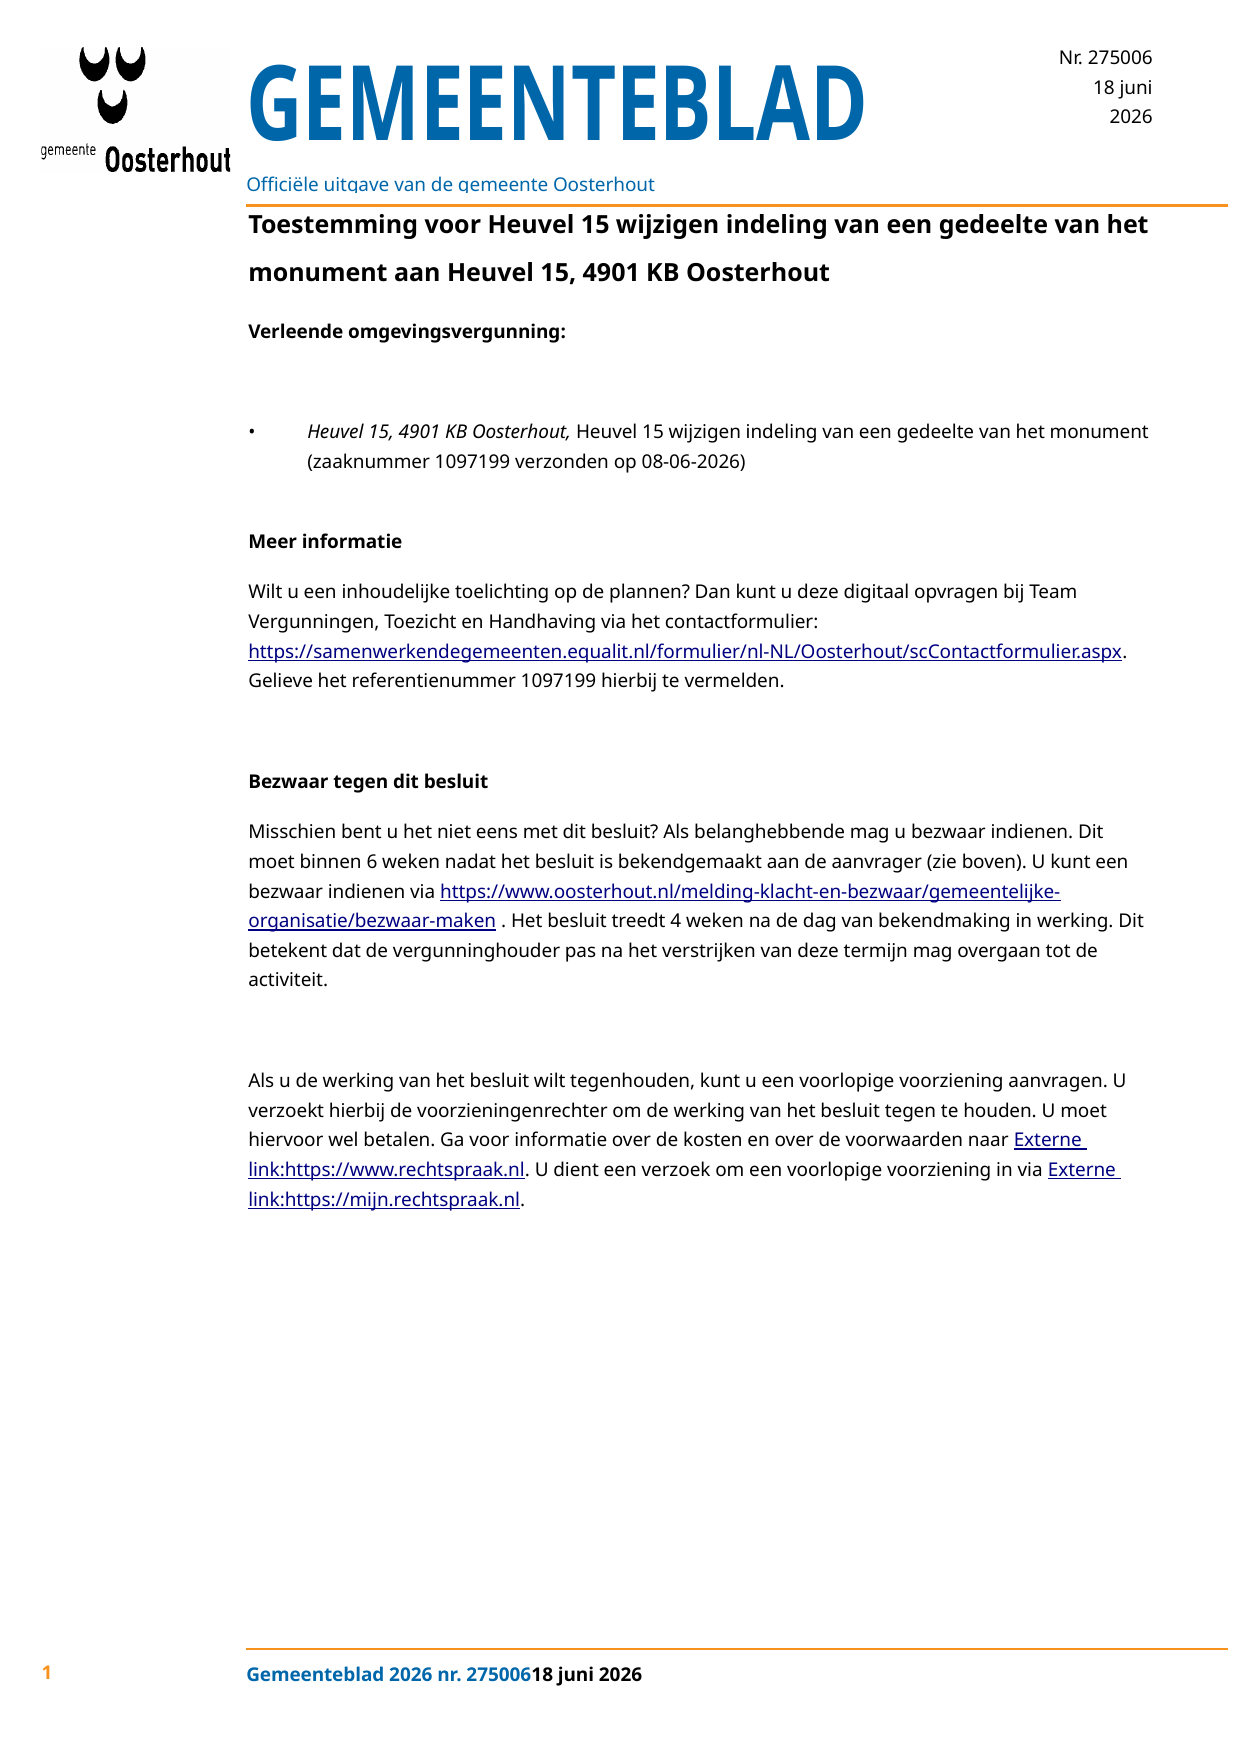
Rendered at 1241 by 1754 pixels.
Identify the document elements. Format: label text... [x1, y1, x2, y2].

picture [41, 47, 231, 172]
text Toestemming voor Heuvel 15 wijzigen indeling van een gedeelte van het monument aan Heuvel 15, 4901 KB Oosterhout [248, 207, 1152, 288]
text Bezwaar tegen dit besluit [248, 768, 1152, 794]
text Meer informatie [248, 528, 1152, 554]
text Verleende omgevingsvergunning: [248, 318, 1152, 344]
text Als u de werking van het besluit wilt tegenhouden, kunt u een voorlopige voorziening aanvragen. U verzoekt hierbij de voorzieningenrechter om de werking van het besluit tegen te houden. U moet hiervoor wel betalen. Ga voor informatie over de kosten en over de voorwaarden naar Externe link:https://www.rechtspraak.nl. U dient een verzoek om een voorlopige voorziening in via Externe link:https://mijn.rechtspraak.nl. [248, 1067, 1152, 1212]
text Misschien bent u het niet eens met dit besluit? Als belanghebbende mag u bezwaar indienen. Dit moet binnen 6 weken nadat het besluit is bekendgemaakt aan de aanvrager (zie boven). U kunt een bezwaar indienen via https://www.oosterhout.nl/melding-klacht-en-bezwaar/gemeentelijke-organisatie/bezwaar-maken . Het besluit treedt 4 weken na de dag van bekendmaking in werking. Dit betekent dat de vergunninghouder pas na het verstrijken van deze termijn mag overgaan tot de activiteit. [248, 819, 1152, 992]
list Heuvel 15, 4901 KB Oosterhout, Heuvel 15 wijzigen indeling van een gedeelte van het monument (zaaknummer 1097199 verzonden op 08-06-2026) [248, 419, 1152, 474]
text Wilt u een inhoudelijke toelichting op de plannen? Dan kunt u deze digitaal opvragen bij Team Vergunningen, Toezicht en Handhaving via het contactformulier: https://samenwerkendegemeenten.equalit.nl/formulier/nl-NL/Oosterhout/scContactformulier.aspx. Gelieve het referentienummer 1097199 hierbij te vermelden. [248, 579, 1152, 693]
